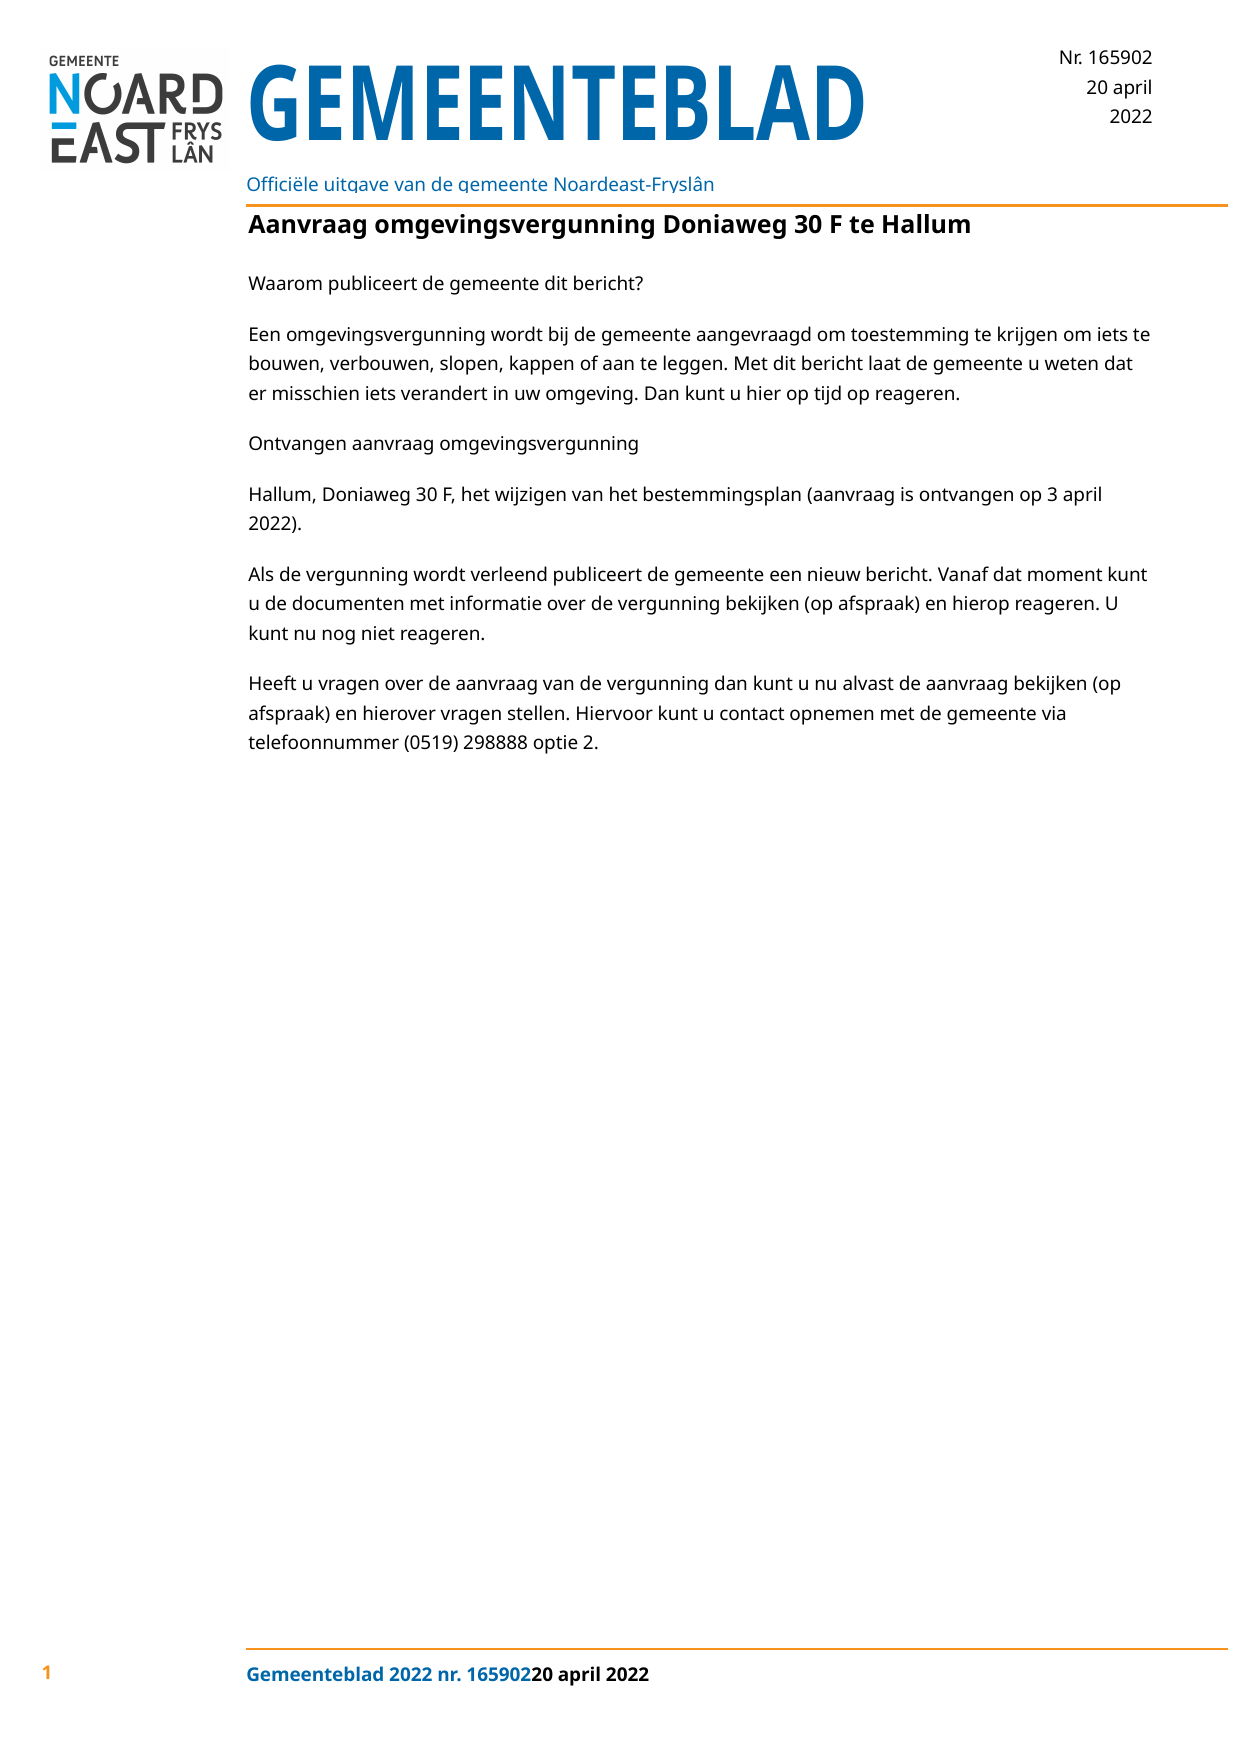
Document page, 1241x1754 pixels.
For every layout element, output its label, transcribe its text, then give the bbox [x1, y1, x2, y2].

text Een omgevingsvergunning wordt bij de gemeente aangevraagd om toestemming te krijgen om iets te bouwen, verbouwen, slopen, kappen of aan te leggen. Met dit bericht laat de gemeente u weten dat er misschien iets verandert in uw omgeving. Dan kunt u hier op tijd op reageren. [248, 321, 1152, 406]
text Waarom publiceert de gemeente dit bericht? [248, 270, 1152, 296]
picture [41, 47, 231, 172]
text Heeft u vragen over de aanvraag van de vergunning dan kunt u nu alvast de aanvraag bekijken (op afspraak) en hierover vragen stellen. Hiervoor kunt u contact opnemen met de gemeente via telefoonnummer (0519) 298888 optie 2. [248, 670, 1152, 755]
text Als de vergunning wordt verleend publiceert de gemeente een nieuw bericht. Vanaf dat moment kunt u de documenten met informatie over de vergunning bekijken (op afspraak) en hierop reageren. U kunt nu nog niet reageren. [248, 561, 1152, 646]
text Hallum, Doniaweg 30 F, het wijzigen van het bestemmingsplan (aanvraag is ontvangen op 3 april 2022). [248, 481, 1152, 536]
text Aanvraag omgevingsvergunning Doniaweg 30 F te Hallum [248, 207, 1152, 241]
text Ontvangen aanvraag omgevingsvergunning [248, 430, 1152, 456]
